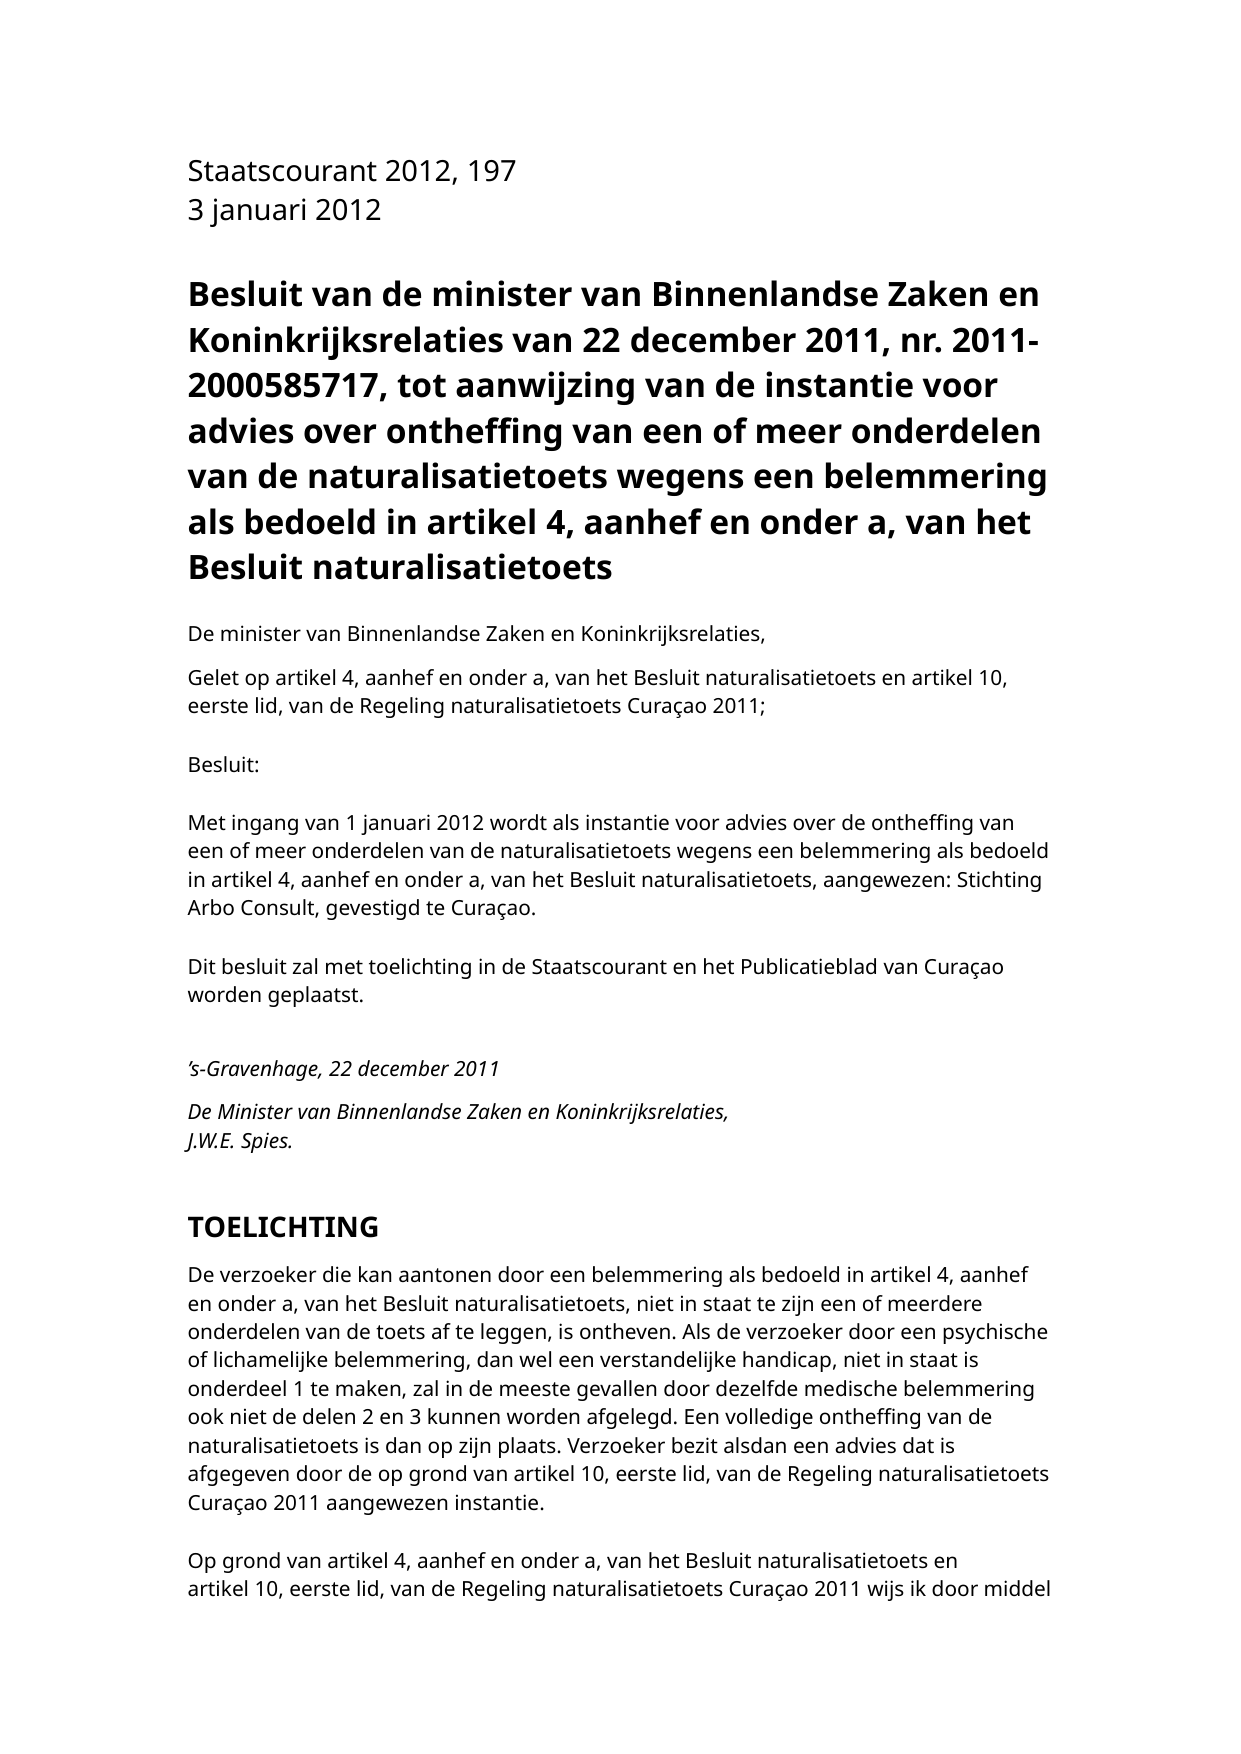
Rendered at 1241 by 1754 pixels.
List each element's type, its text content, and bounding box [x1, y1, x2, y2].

text Op grond van artikel 4, aanhef en onder a, van het Besluit naturalisatietoets en artikel 10, eerste lid, van de Regeling naturalisatietoets Curaçao 2011 wijs ik door middel [187, 1546, 1053, 1603]
subtitle Besluit van de minister van Binnenlandse Zaken en Koninkrijksrelaties van 22 december 2011, nr. 2011-2000585717, tot aanwijzing van de instantie voor advies over ontheffing van een of meer onderdelen van de naturalisatietoets wegens een belemmering als bedoeld in artikel 4, aanhef en onder a, van het Besluit naturalisatietoets [187, 271, 1053, 589]
subtitle TOELICHTING [187, 1207, 1053, 1245]
text Besluit: [187, 750, 1053, 778]
text 3 januari 2012 [187, 190, 1053, 229]
text De Minister van Binnenlandse Zaken en Koninkrijksrelaties, [187, 1097, 1053, 1126]
text Gelet op artikel 4, aanhef en onder a, van het Besluit naturalisatietoets en artikel 10, eerste lid, van de Regeling naturalisatietoets Curaçao 2011; [187, 663, 1053, 720]
text Staatscourant 2012, 197 [187, 150, 1053, 190]
text ’s-Gravenhage, 22 december 2011 [187, 1054, 1053, 1082]
text De minister van Binnenlandse Zaken en Koninkrijksrelaties, [187, 619, 1053, 648]
text Met ingang van 1 januari 2012 wordt als instantie voor advies over de ontheffing van een of meer onderdelen van de naturalisatietoets wegens een belemmering als bedoeld in artikel 4, aanhef en onder a, van het Besluit naturalisatietoets, aangewezen: Stichting Arbo Consult, gevestigd te Curaçao. [187, 808, 1053, 922]
text Dit besluit zal met toelichting in de Staatscourant en het Publicatieblad van Curaçao worden geplaatst. [187, 952, 1053, 1009]
text J.W.E. Spies. [187, 1126, 1053, 1154]
text De verzoeker die kan aantonen door een belemmering als bedoeld in artikel 4, aanhef en onder a, van het Besluit naturalisatietoets, niet in staat te zijn een of meerdere onderdelen van de toets af te leggen, is ontheven. Als de verzoeker door een psychische of lichamelijke belemmering, dan wel een verstandelijke handicap, niet in staat is onderdeel 1 te maken, zal in de meeste gevallen door dezelfde medische belemmering ook niet de delen 2 en 3 kunnen worden afgelegd. Een volledige ontheffing van de naturalisatietoets is dan op zijn plaats. Verzoeker bezit alsdan een advies dat is afgegeven door de op grond van artikel 10, eerste lid, van de Regeling naturalisatietoets Curaçao 2011 aangewezen instantie. [187, 1260, 1053, 1516]
